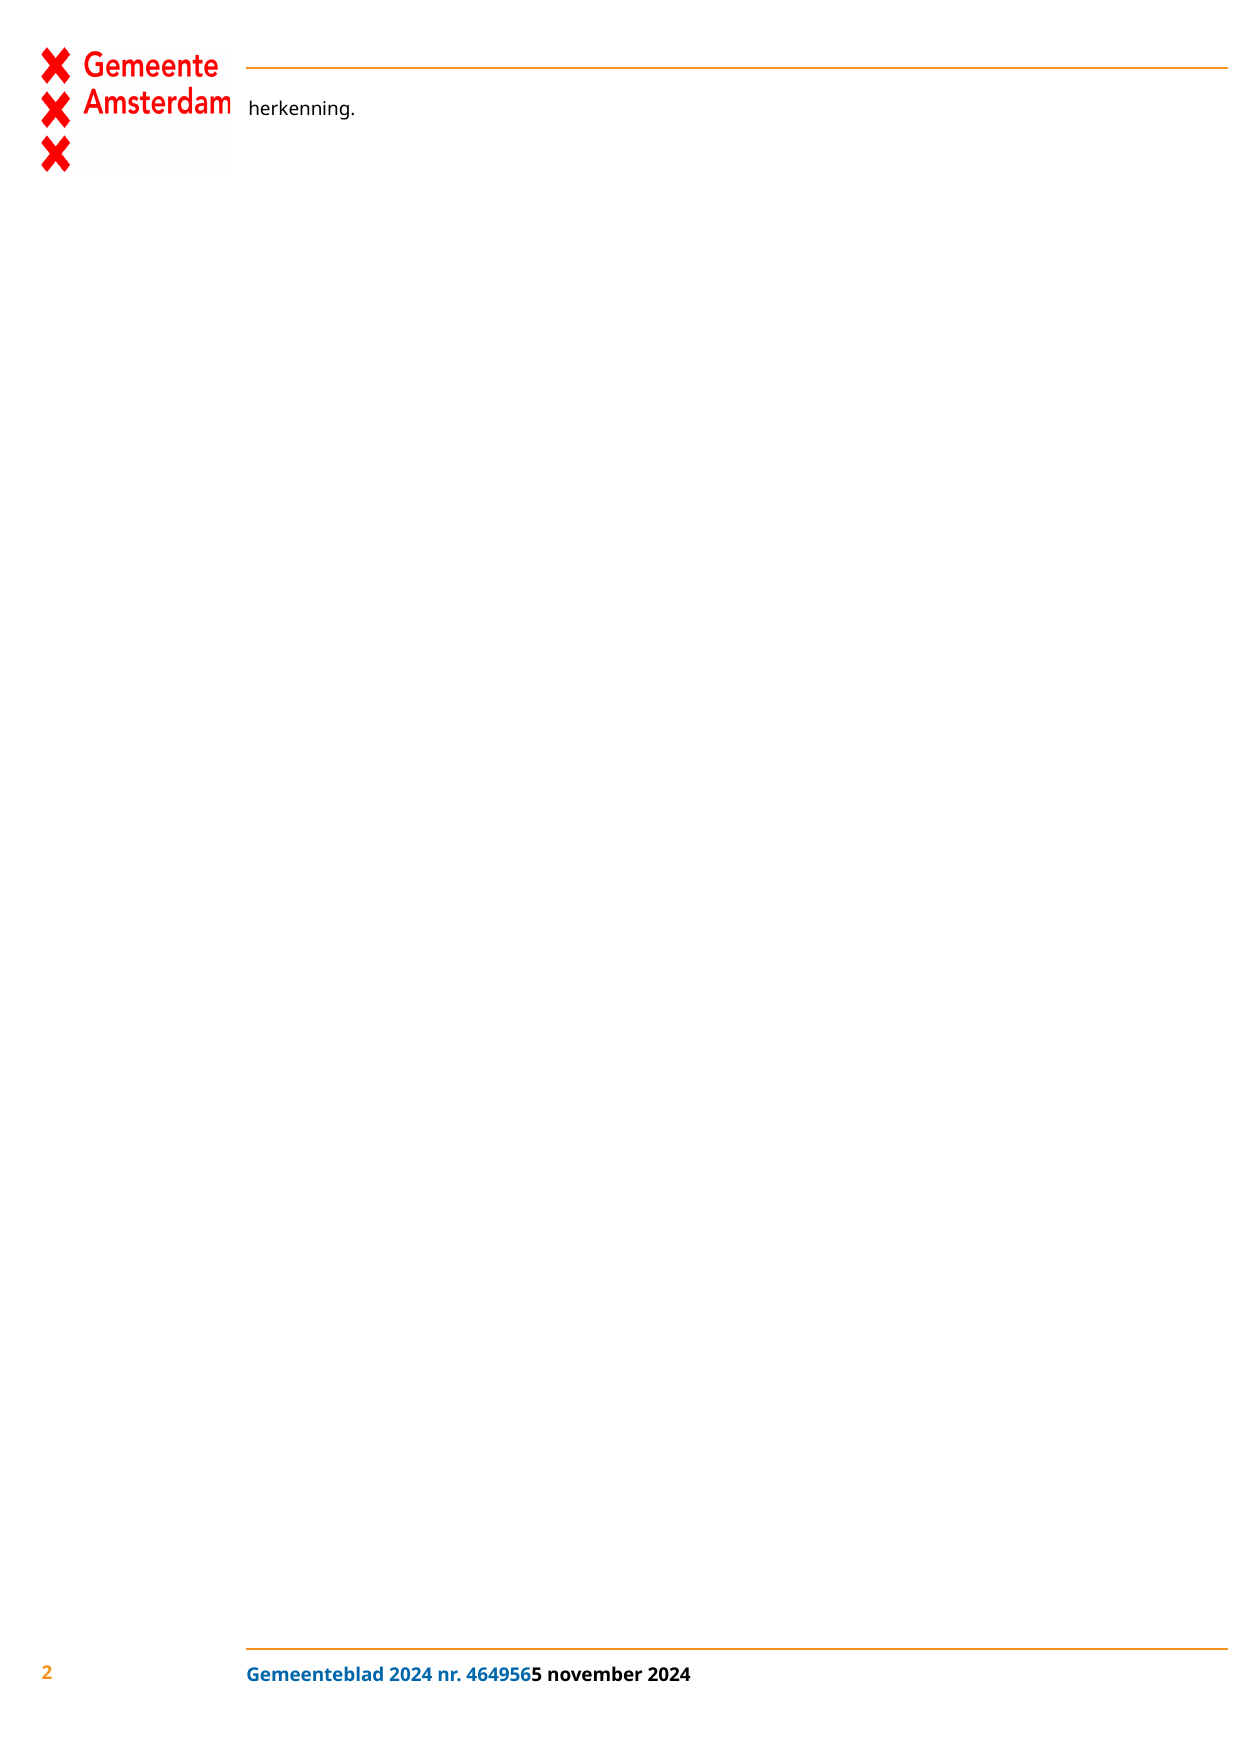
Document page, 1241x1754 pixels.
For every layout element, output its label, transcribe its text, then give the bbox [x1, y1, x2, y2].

text herkenning. [248, 95, 1152, 121]
picture [41, 47, 231, 172]
